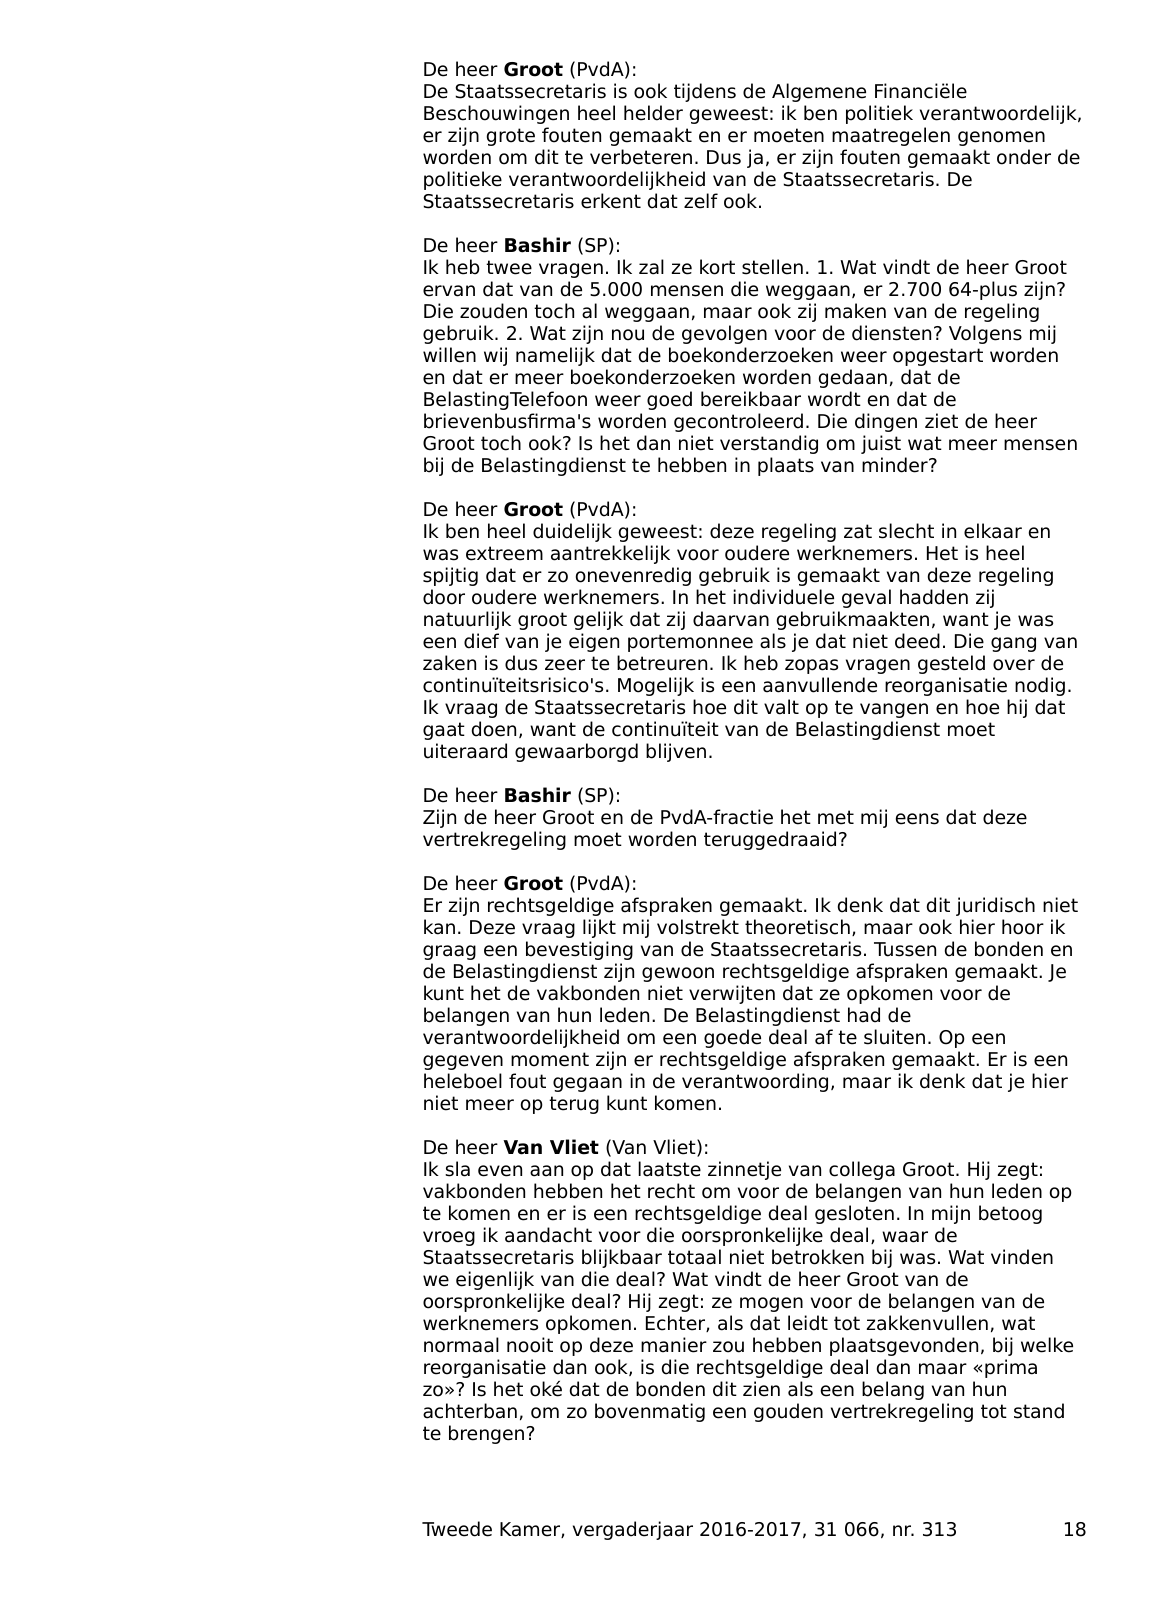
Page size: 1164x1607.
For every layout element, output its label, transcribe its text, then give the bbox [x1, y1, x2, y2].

text Zijn de heer Groot en de PvdA-fractie het met mij eens dat deze vertrekregeling moet worden teruggedraaid? [422, 807, 1087, 851]
text Ik sla even aan op dat laatste zinnetje van collega Groot. Hij zegt: vakbonden hebben het recht om voor de belangen van hun leden op te komen en er is een rechtsgeldige deal gesloten. In mijn betoog vroeg ik aandacht voor die oorspronkelijke deal, waar de Staatssecretaris blijkbaar totaal niet betrokken bij was. Wat vinden we eigenlijk van die deal? Wat vindt de heer Groot van de oorspronkelijke deal? Hij zegt: ze mogen voor de belangen van de werknemers opkomen. Echter, als dat leidt tot zakkenvullen, wat normaal nooit op deze manier zou hebben plaatsgevonden, bij welke reorganisatie dan ook, is die rechtsgeldige deal dan maar «prima zo»? Is het oké dat de bonden dit zien als een belang van hun achterban, om zo bovenmatig een gouden vertrekregeling tot stand te brengen? [422, 1159, 1087, 1445]
text De heer Van Vliet (Van Vliet): [422, 1137, 1087, 1159]
text De heer Groot (PvdA): [422, 873, 1087, 895]
text Ik heb twee vragen. Ik zal ze kort stellen. 1. Wat vindt de heer Groot ervan dat van de 5.000 mensen die weggaan, er 2.700 64-plus zijn? Die zouden toch al weggaan, maar ook zij maken van de regeling gebruik. 2. Wat zijn nou de gevolgen voor de diensten? Volgens mij willen wij namelijk dat de boekonderzoeken weer opgestart worden en dat er meer boekonderzoeken worden gedaan, dat de BelastingTelefoon weer goed bereikbaar wordt en dat de brievenbusfirma's worden gecontroleerd. Die dingen ziet de heer Groot toch ook? Is het dan niet verstandig om juist wat meer mensen bij de Belastingdienst te hebben in plaats van minder? [422, 257, 1087, 477]
text De heer Bashir (SP): [422, 235, 1087, 257]
text De heer Groot (PvdA): [422, 59, 1087, 81]
text Ik ben heel duidelijk geweest: deze regeling zat slecht in elkaar en was extreem aantrekkelijk voor oudere werknemers. Het is heel spijtig dat er zo onevenredig gebruik is gemaakt van deze regeling door oudere werknemers. In het individuele geval hadden zij natuurlijk groot gelijk dat zij daarvan gebruikmaakten, want je was een dief van je eigen portemonnee als je dat niet deed. Die gang van zaken is dus zeer te betreuren. Ik heb zopas vragen gesteld over de continuïteitsrisico's. Mogelijk is een aanvullende reorganisatie nodig. Ik vraag de Staatssecretaris hoe dit valt op te vangen en hoe hij dat gaat doen, want de continuïteit van de Belastingdienst moet uiteraard gewaarborgd blijven. [422, 521, 1087, 763]
text De heer Groot (PvdA): [422, 499, 1087, 521]
text Er zijn rechtsgeldige afspraken gemaakt. Ik denk dat dit juridisch niet kan. Deze vraag lijkt mij volstrekt theoretisch, maar ook hier hoor ik graag een bevestiging van de Staatssecretaris. Tussen de bonden en de Belastingdienst zijn gewoon rechtsgeldige afspraken gemaakt. Je kunt het de vakbonden niet verwijten dat ze opkomen voor de belangen van hun leden. De Belastingdienst had de verantwoordelijkheid om een goede deal af te sluiten. Op een gegeven moment zijn er rechtsgeldige afspraken gemaakt. Er is een heleboel fout gegaan in de verantwoording, maar ik denk dat je hier niet meer op terug kunt komen. [422, 895, 1087, 1115]
text De Staatssecretaris is ook tijdens de Algemene Financiële Beschouwingen heel helder geweest: ik ben politiek verantwoordelijk, er zijn grote fouten gemaakt en er moeten maatregelen genomen worden om dit te verbeteren. Dus ja, er zijn fouten gemaakt onder de politieke verantwoordelijkheid van de Staatssecretaris. De Staatssecretaris erkent dat zelf ook. [422, 81, 1087, 213]
text De heer Bashir (SP): [422, 785, 1087, 807]
